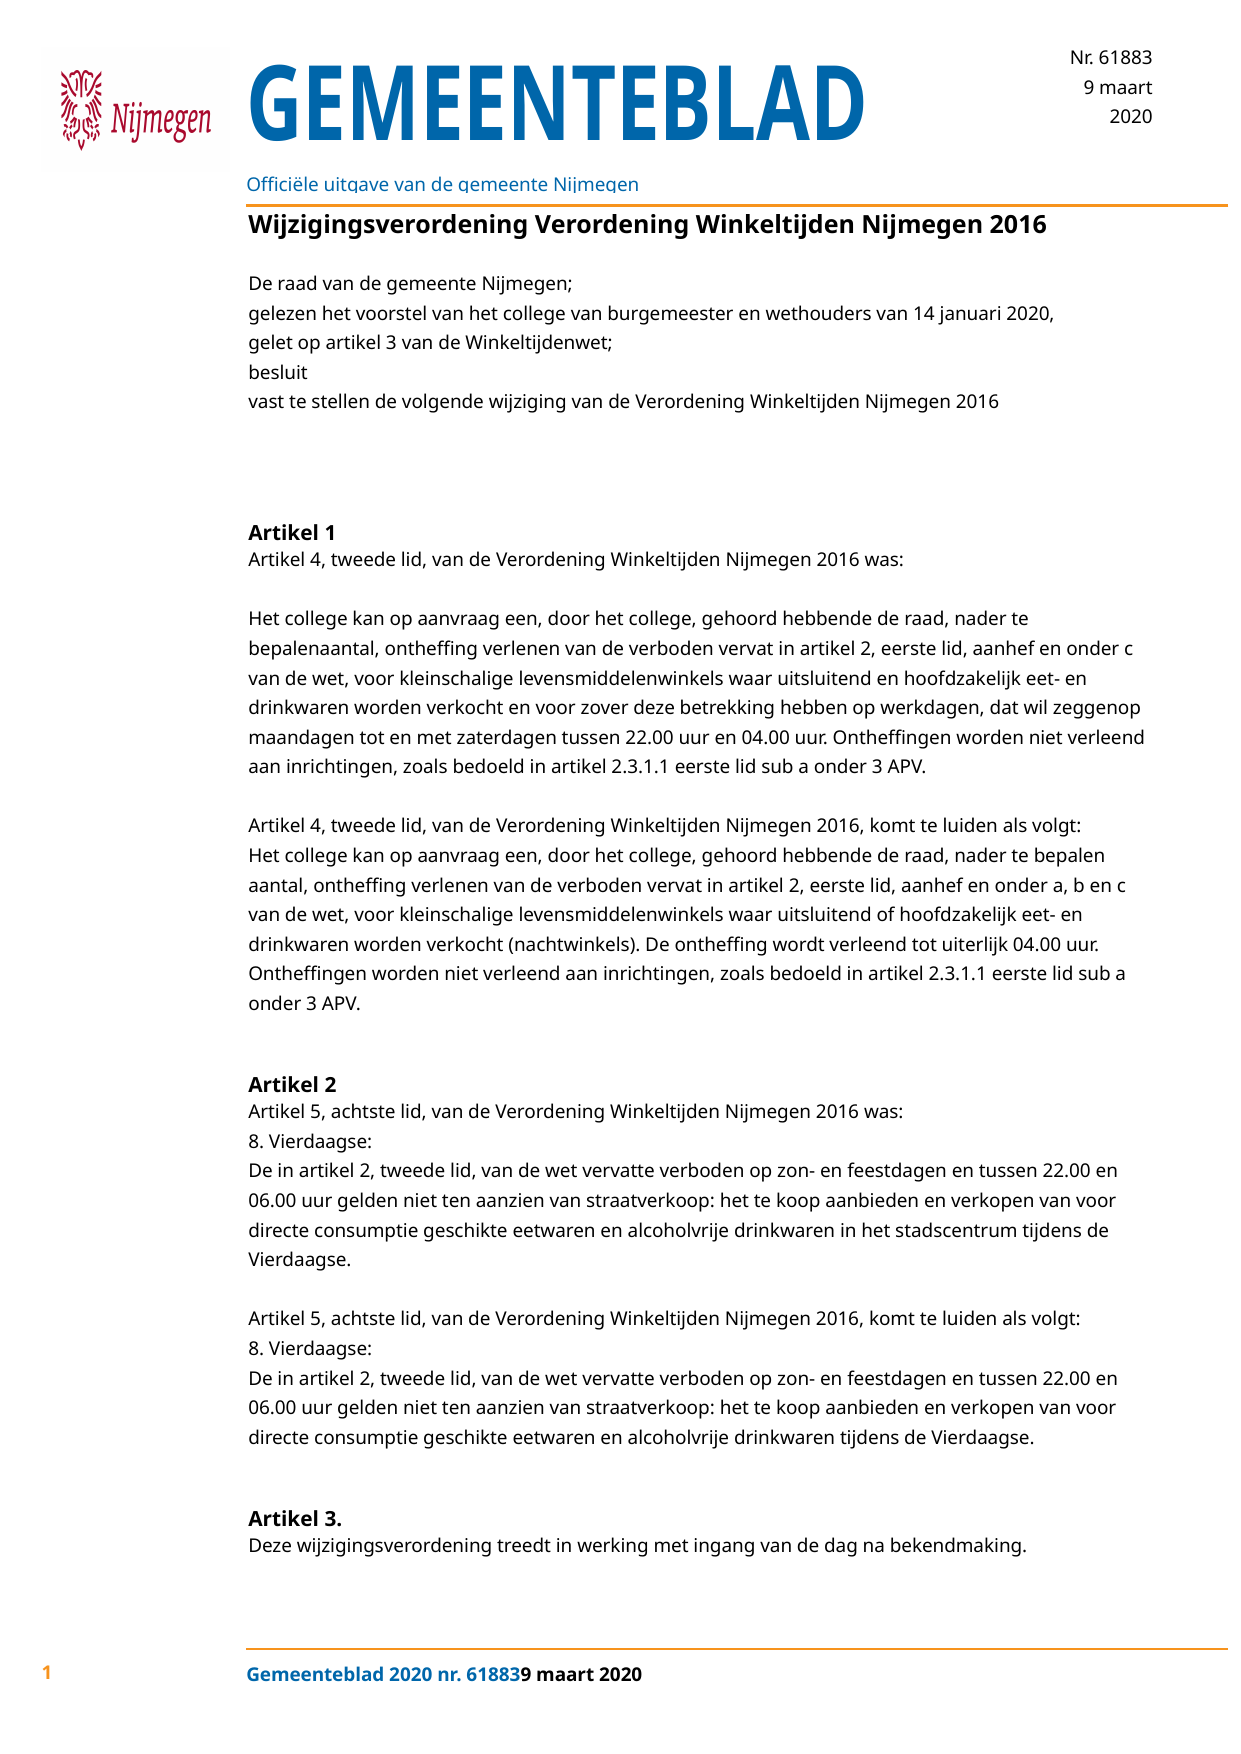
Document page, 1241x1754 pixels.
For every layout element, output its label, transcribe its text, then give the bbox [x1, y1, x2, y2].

text De in artikel 2, tweede lid, van de wet vervatte verboden op zon- en feestdagen en tussen 22.00 en 06.00 uur gelden niet ten aanzien van straatverkoop: het te koop aanbieden en verkopen van voor directe consumptie geschikte eetwaren en alcoholvrije drinkwaren in het stadscentrum tijdens de Vierdaagse. [248, 1158, 1152, 1272]
text Artikel 1 [248, 518, 1152, 546]
text gelezen het voorstel van het college van burgemeester en wethouders van 14 januari 2020, [248, 300, 1152, 326]
text De raad van de gemeente Nijmegen; [248, 270, 1152, 296]
text De in artikel 2, tweede lid, van de wet vervatte verboden op zon- en feestdagen en tussen 22.00 en 06.00 uur gelden niet ten aanzien van straatverkoop: het te koop aanbieden en verkopen van voor directe consumptie geschikte eetwaren en alcoholvrije drinkwaren tijdens de Vierdaagse. [248, 1365, 1152, 1450]
text Artikel 4, tweede lid, van de Verordening Winkeltijden Nijmegen 2016 was: [248, 546, 1152, 572]
picture [41, 47, 231, 172]
text Wijzigingsverordening Verordening Winkeltijden Nijmegen 2016 [248, 207, 1152, 241]
text Het college kan op aanvraag een, door het college, gehoord hebbende de raad, nader te bepalen aantal, ontheffing verlenen van de verboden vervat in artikel 2, eerste lid, aanhef en onder a, b en c van de wet, voor kleinschalige levensmiddelenwinkels waar uitsluitend of hoofdzakelijk eet- en drinkwaren worden verkocht (nachtwinkels). De ontheffing wordt verleend tot uiterlijk 04.00 uur. Ontheffingen worden niet verleend aan inrichtingen, zoals bedoeld in artikel 2.3.1.1 eerste lid sub a onder 3 APV. [248, 842, 1152, 1016]
text gelet op artikel 3 van de Winkeltijdenwet; [248, 329, 1152, 355]
text Artikel 2 [248, 1070, 1152, 1098]
text Artikel 4, tweede lid, van de Verordening Winkeltijden Nijmegen 2016, komt te luiden als volgt: [248, 813, 1152, 838]
text vast te stellen de volgende wijziging van de Verordening Winkeltijden Nijmegen 2016 [248, 389, 1152, 414]
text besluit [248, 359, 1152, 385]
text Artikel 5, achtste lid, van de Verordening Winkeltijden Nijmegen 2016, komt te luiden als volgt: [248, 1306, 1152, 1331]
text Deze wijzigingsverordening treedt in werking met ingang van de dag na bekendmaking. [248, 1532, 1152, 1558]
text Het college kan op aanvraag een, door het college, gehoord hebbende de raad, nader te bepalenaantal, ontheffing verlenen van de verboden vervat in artikel 2, eerste lid, aanhef en onder c van de wet, voor kleinschalige levensmiddelenwinkels waar uitsluitend en hoofdzakelijk eet- en drinkwaren worden verkocht en voor zover deze betrekking hebben op werkdagen, dat wil zeggenop maandagen tot en met zaterdagen tussen 22.00 uur en 04.00 uur. Ontheffingen worden niet verleend aan inrichtingen, zoals bedoeld in artikel 2.3.1.1 eerste lid sub a onder 3 APV. [248, 606, 1152, 779]
text 8. Vierdaagse: [248, 1335, 1152, 1361]
text 8. Vierdaagse: [248, 1128, 1152, 1154]
text Artikel 3. [248, 1504, 1152, 1532]
text Artikel 5, achtste lid, van de Verordening Winkeltijden Nijmegen 2016 was: [248, 1098, 1152, 1124]
